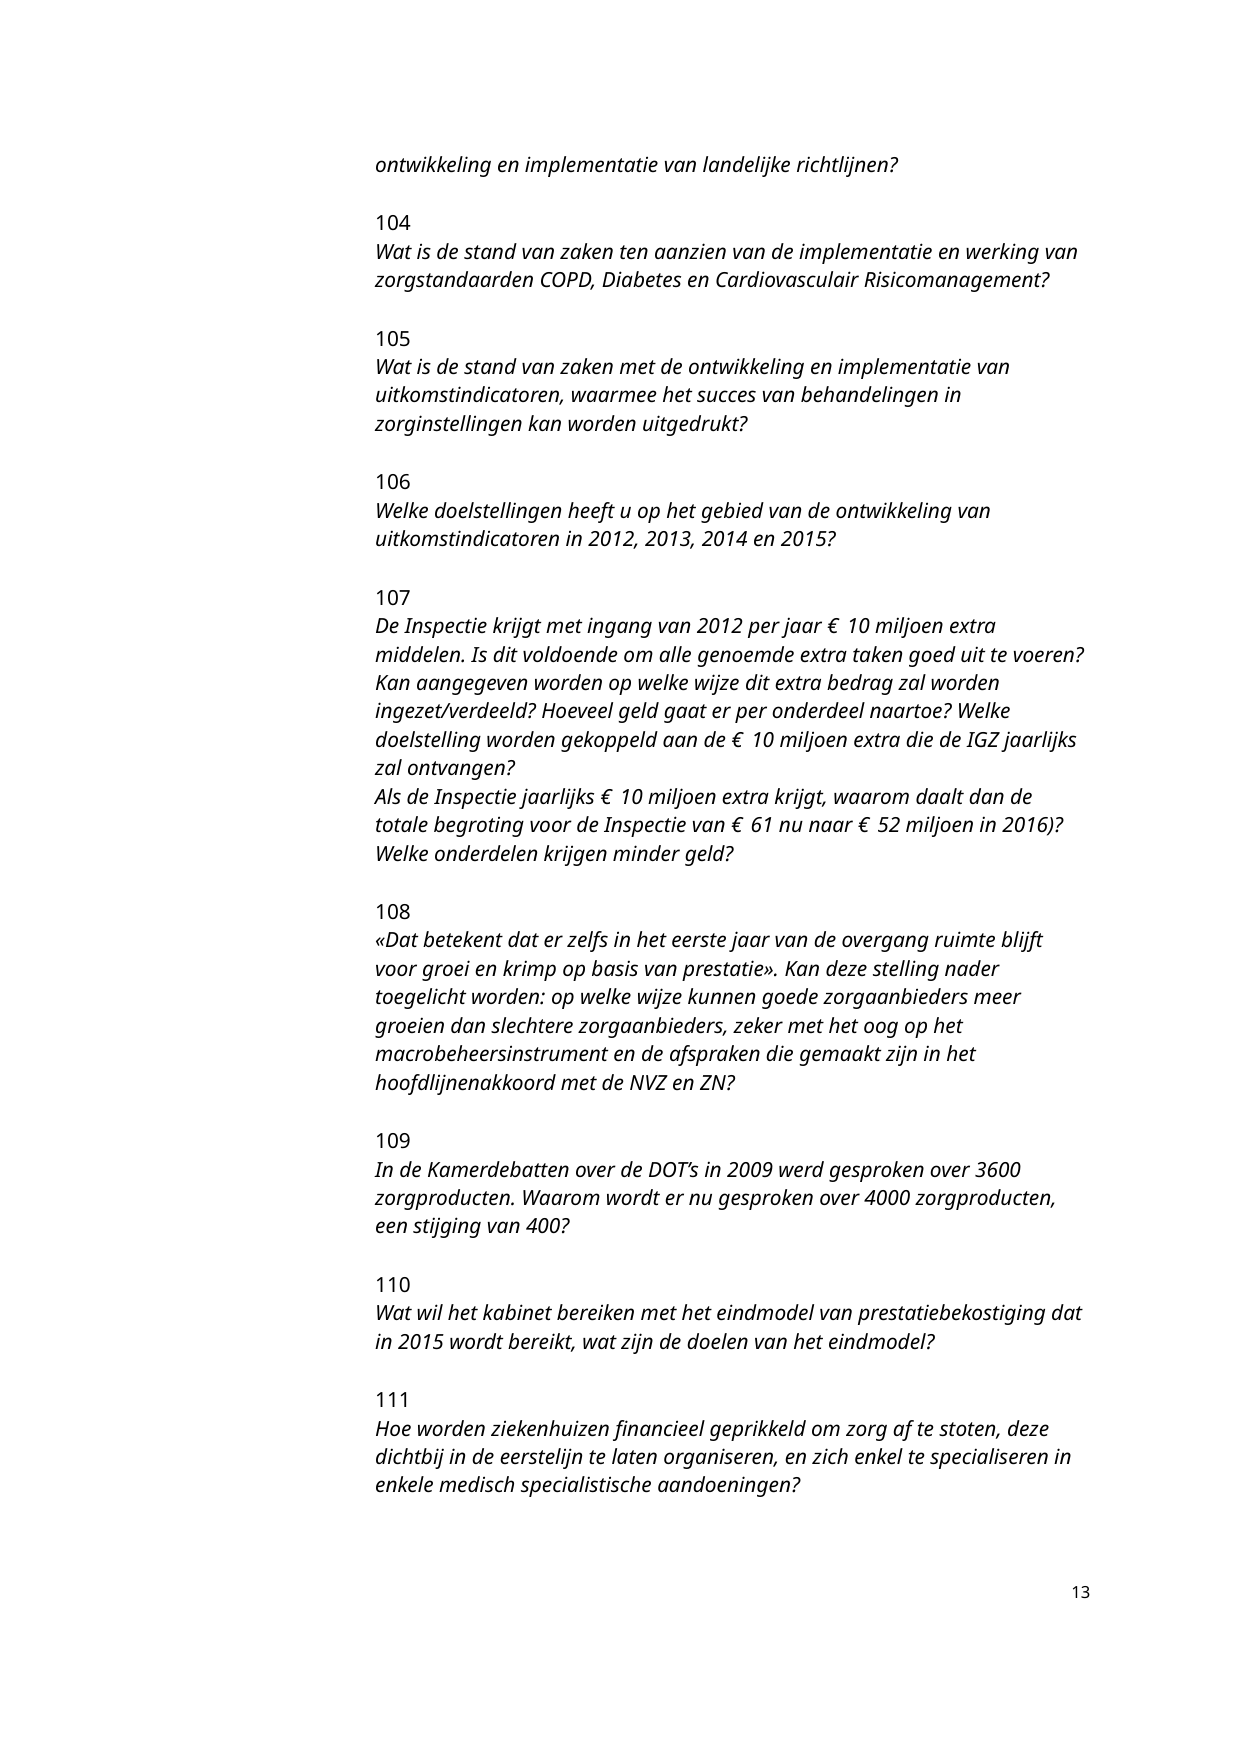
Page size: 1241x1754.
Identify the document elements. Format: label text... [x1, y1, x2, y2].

text 106 [375, 467, 1090, 496]
text 109 [375, 1126, 1090, 1155]
text «Dat betekent dat er zelfs in het eerste jaar van de overgang ruimte blijft voor groei en krimp op basis van prestatie». Kan deze stelling nader toegelicht worden: op welke wijze kunnen goede zorgaanbieders meer groeien dan slechtere zorgaanbieders, zeker met het oog op het macrobeheersinstrument en de afspraken die gemaakt zijn in het hoofdlijnenakkoord met de NVZ en ZN? [375, 926, 1090, 1096]
text 108 [375, 897, 1090, 926]
text In de Kamerdebatten over de DOT’s in 2009 werd gesproken over 3600 zorgproducten. Waarom wordt er nu gesproken over 4000 zorgproducten, een stijging van 400? [375, 1155, 1090, 1240]
text Hoe worden ziekenhuizen financieel geprikkeld om zorg af te stoten, deze dichtbij in de eerstelijn te laten organiseren, en zich enkel te specialiseren in enkele medisch specialistische aandoeningen? [375, 1414, 1090, 1499]
text 104 [375, 208, 1090, 237]
text 105 [375, 324, 1090, 352]
text Welke doelstellingen heeft u op het gebied van de ontwikkeling van uitkomstindicatoren in 2012, 2013, 2014 en 2015? [375, 496, 1090, 553]
text Wat is de stand van zaken ten aanzien van de implementatie en werking van zorgstandaarden COPD, Diabetes en Cardiovasculair Risicomanagement? [375, 237, 1090, 294]
text 110 [375, 1270, 1090, 1298]
text 111 [375, 1385, 1090, 1414]
text De Inspectie krijgt met ingang van 2012 per jaar € 10 miljoen extra middelen. Is dit voldoende om alle genoemde extra taken goed uit te voeren? Kan aangegeven worden op welke wijze dit extra bedrag zal worden ingezet/verdeeld? Hoeveel geld gaat er per onderdeel naartoe? Welke doelstelling worden gekoppeld aan de € 10 miljoen extra die de IGZ jaarlijks zal ontvangen? [375, 611, 1090, 782]
text Als de Inspectie jaarlijks € 10 miljoen extra krijgt, waarom daalt dan de totale begroting voor de Inspectie van € 61 nu naar € 52 miljoen in 2016)? Welke onderdelen krijgen minder geld? [375, 782, 1090, 867]
text Wat wil het kabinet bereiken met het eindmodel van prestatiebekostiging dat in 2015 wordt bereikt, wat zijn de doelen van het eindmodel? [375, 1298, 1090, 1355]
text Wat is de stand van zaken met de ontwikkeling en implementatie van uitkomstindicatoren, waarmee het succes van behandelingen in zorginstellingen kan worden uitgedrukt? [375, 352, 1090, 437]
text ontwikkeling en implementatie van landelijke richtlijnen? [375, 150, 1090, 178]
text 107 [375, 583, 1090, 611]
